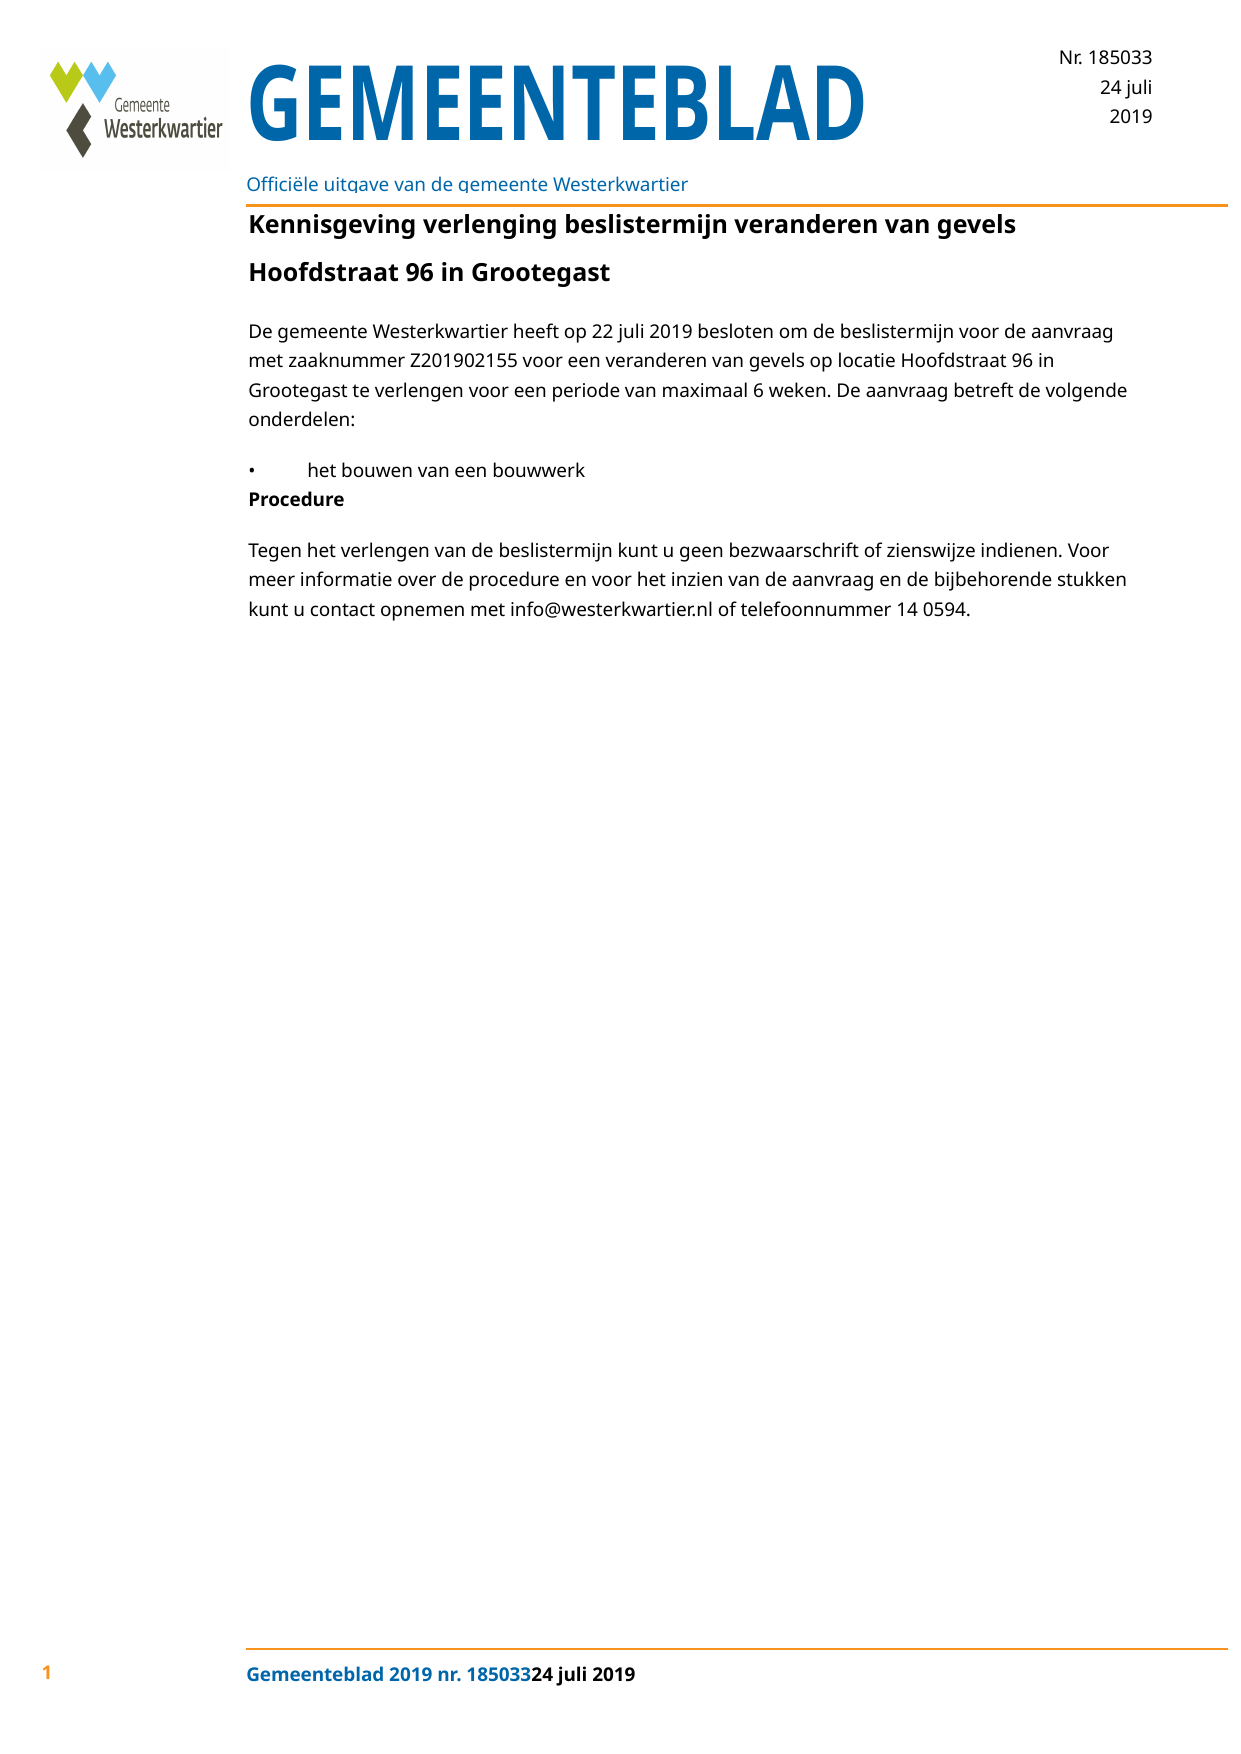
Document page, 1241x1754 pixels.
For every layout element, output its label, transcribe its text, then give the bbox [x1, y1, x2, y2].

picture [41, 47, 231, 172]
text Tegen het verlengen van de beslistermijn kunt u geen bezwaarschrift of zienswijze indienen. Voor meer informatie over de procedure en voor het inzien van de aanvraag en de bijbehorende stukken kunt u contact opnemen met info@westerkwartier.nl of telefoonnummer 14 0594. [248, 537, 1152, 622]
text De gemeente Westerkwartier heeft op 22 juli 2019 besloten om de beslistermijn voor de aanvraag met zaaknummer Z201902155 voor een veranderen van gevels op locatie Hoofdstraat 96 in Grootegast te verlengen voor een periode van maximaal 6 weken. De aanvraag betreft de volgende onderdelen: [248, 318, 1152, 432]
text Kennisgeving verlenging beslistermijn veranderen van gevels Hoofdstraat 96 in Grootegast [248, 207, 1152, 288]
text Procedure [248, 487, 1152, 512]
list het bouwen van een bouwwerk [248, 457, 1152, 483]
